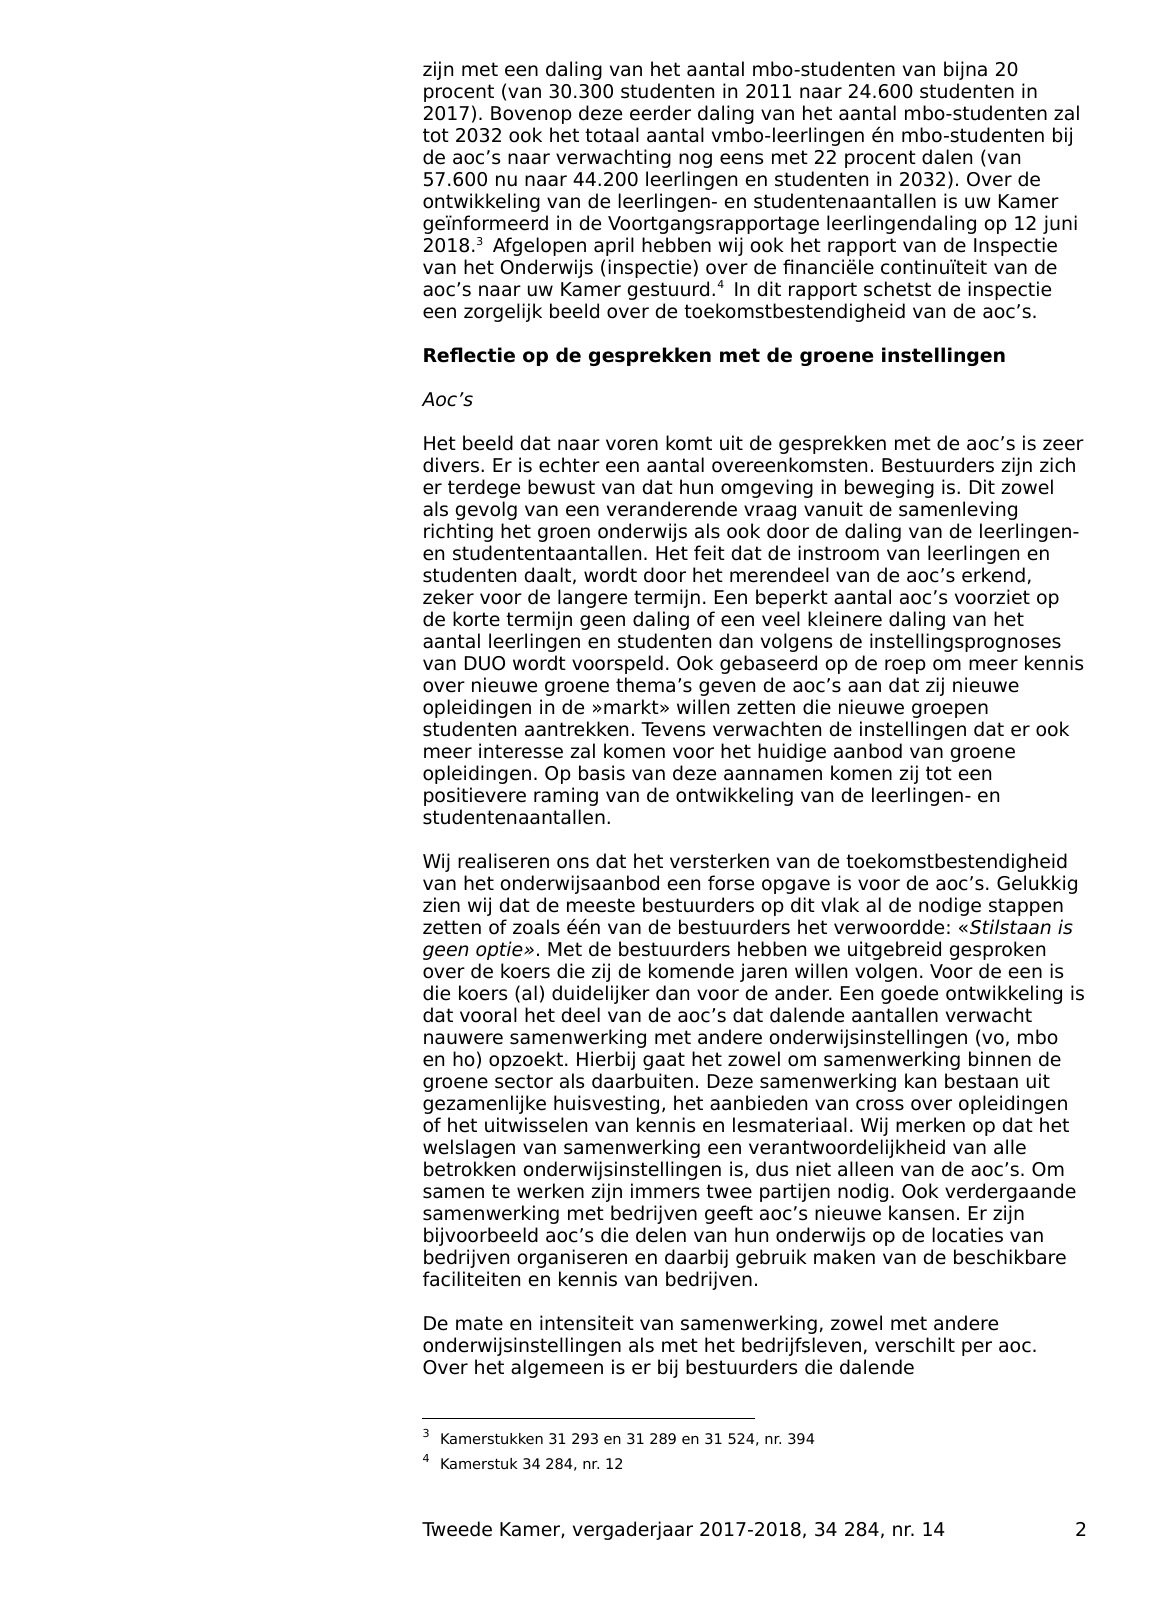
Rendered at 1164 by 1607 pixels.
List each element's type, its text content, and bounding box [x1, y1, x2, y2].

text Kamerstuk 34 284, nr. 12 [422, 1452, 1087, 1474]
text Het beeld dat naar voren komt uit de gesprekken met de aoc’s is zeer divers. Er is echter een aantal overeenkomsten. Bestuurders zijn zich er terdege bewust van dat hun omgeving in beweging is. Dit zowel als gevolg van een veranderende vraag vanuit de samenleving richting het groen onderwijs als ook door de daling van de leerlingen- en studententaantallen. Het feit dat de instroom van leerlingen en studenten daalt, wordt door het merendeel van de aoc’s erkend, zeker voor de langere termijn. Een beperkt aantal aoc’s voorziet op de korte termijn geen daling of een veel kleinere daling van het aantal leerlingen en studenten dan volgens de instellingsprognoses van DUO wordt voorspeld. Ook gebaseerd op de roep om meer kennis over nieuwe groene thema’s geven de aoc’s aan dat zij nieuwe opleidingen in de »markt» willen zetten die nieuwe groepen studenten aantrekken. Tevens verwachten de instellingen dat er ook meer interesse zal komen voor het huidige aanbod van groene opleidingen. Op basis van deze aannamen komen zij tot een positievere raming van de ontwikkeling van de leerlingen- en studentenaantallen. [422, 433, 1087, 829]
text Kamerstukken 31 293 en 31 289 en 31 524, nr. 394 [422, 1427, 1087, 1449]
text zijn met een daling van het aantal mbo-studenten van bijna 20 procent (van 30.300 studenten in 2011 naar 24.600 studenten in 2017). Bovenop deze eerder daling van het aantal mbo-studenten zal tot 2032 ook het totaal aantal vmbo-leerlingen én mbo-studenten bij de aoc’s naar verwachting nog eens met 22 procent dalen (van 57.600 nu naar 44.200 leerlingen en studenten in 2032). Over de ontwikkeling van de leerlingen- en studentenaantallen is uw Kamer geïnformeerd in de Voortgangsrapportage leerlingendaling op 12 juni 2018. Afgelopen april hebben wij ook het rapport van de Inspectie van het Onderwijs (inspectie) over de financiële continuïteit van de aoc’s naar uw Kamer gestuurd. In dit rapport schetst de inspectie een zorgelijk beeld over de toekomstbestendigheid van de aoc’s. [422, 59, 1087, 323]
subtitle Aoc’s [422, 389, 1087, 411]
subtitle Reflectie op de gesprekken met de groene instellingen [422, 345, 1087, 367]
text Wij realiseren ons dat het versterken van de toekomstbestendigheid van het onderwijsaanbod een forse opgave is voor de aoc’s. Gelukkig zien wij dat de meeste bestuurders op dit vlak al de nodige stappen zetten of zoals één van de bestuurders het verwoordde: «Stilstaan is geen optie». Met de bestuurders hebben we uitgebreid gesproken over de koers die zij de komende jaren willen volgen. Voor de een is die koers (al) duidelijker dan voor de ander. Een goede ontwikkeling is dat vooral het deel van de aoc’s dat dalende aantallen verwacht nauwere samenwerking met andere onderwijsinstellingen (vo, mbo en ho) opzoekt. Hierbij gaat het zowel om samenwerking binnen de groene sector als daarbuiten. Deze samenwerking kan bestaan uit gezamenlijke huisvesting, het aanbieden van cross over opleidingen of het uitwisselen van kennis en lesmateriaal. Wij merken op dat het welslagen van samenwerking een verantwoordelijkheid van alle betrokken onderwijsinstellingen is, dus niet alleen van de aoc’s. Om samen te werken zijn immers twee partijen nodig. Ook verdergaande samenwerking met bedrijven geeft aoc’s nieuwe kansen. Er zijn bijvoorbeeld aoc’s die delen van hun onderwijs op de locaties van bedrijven organiseren en daarbij gebruik maken van de beschikbare faciliteiten en kennis van bedrijven. [422, 851, 1087, 1291]
text De mate en intensiteit van samenwerking, zowel met andere onderwijsinstellingen als met het bedrijfsleven, verschilt per aoc. Over het algemeen is er bij bestuurders die dalende [422, 1313, 1087, 1379]
